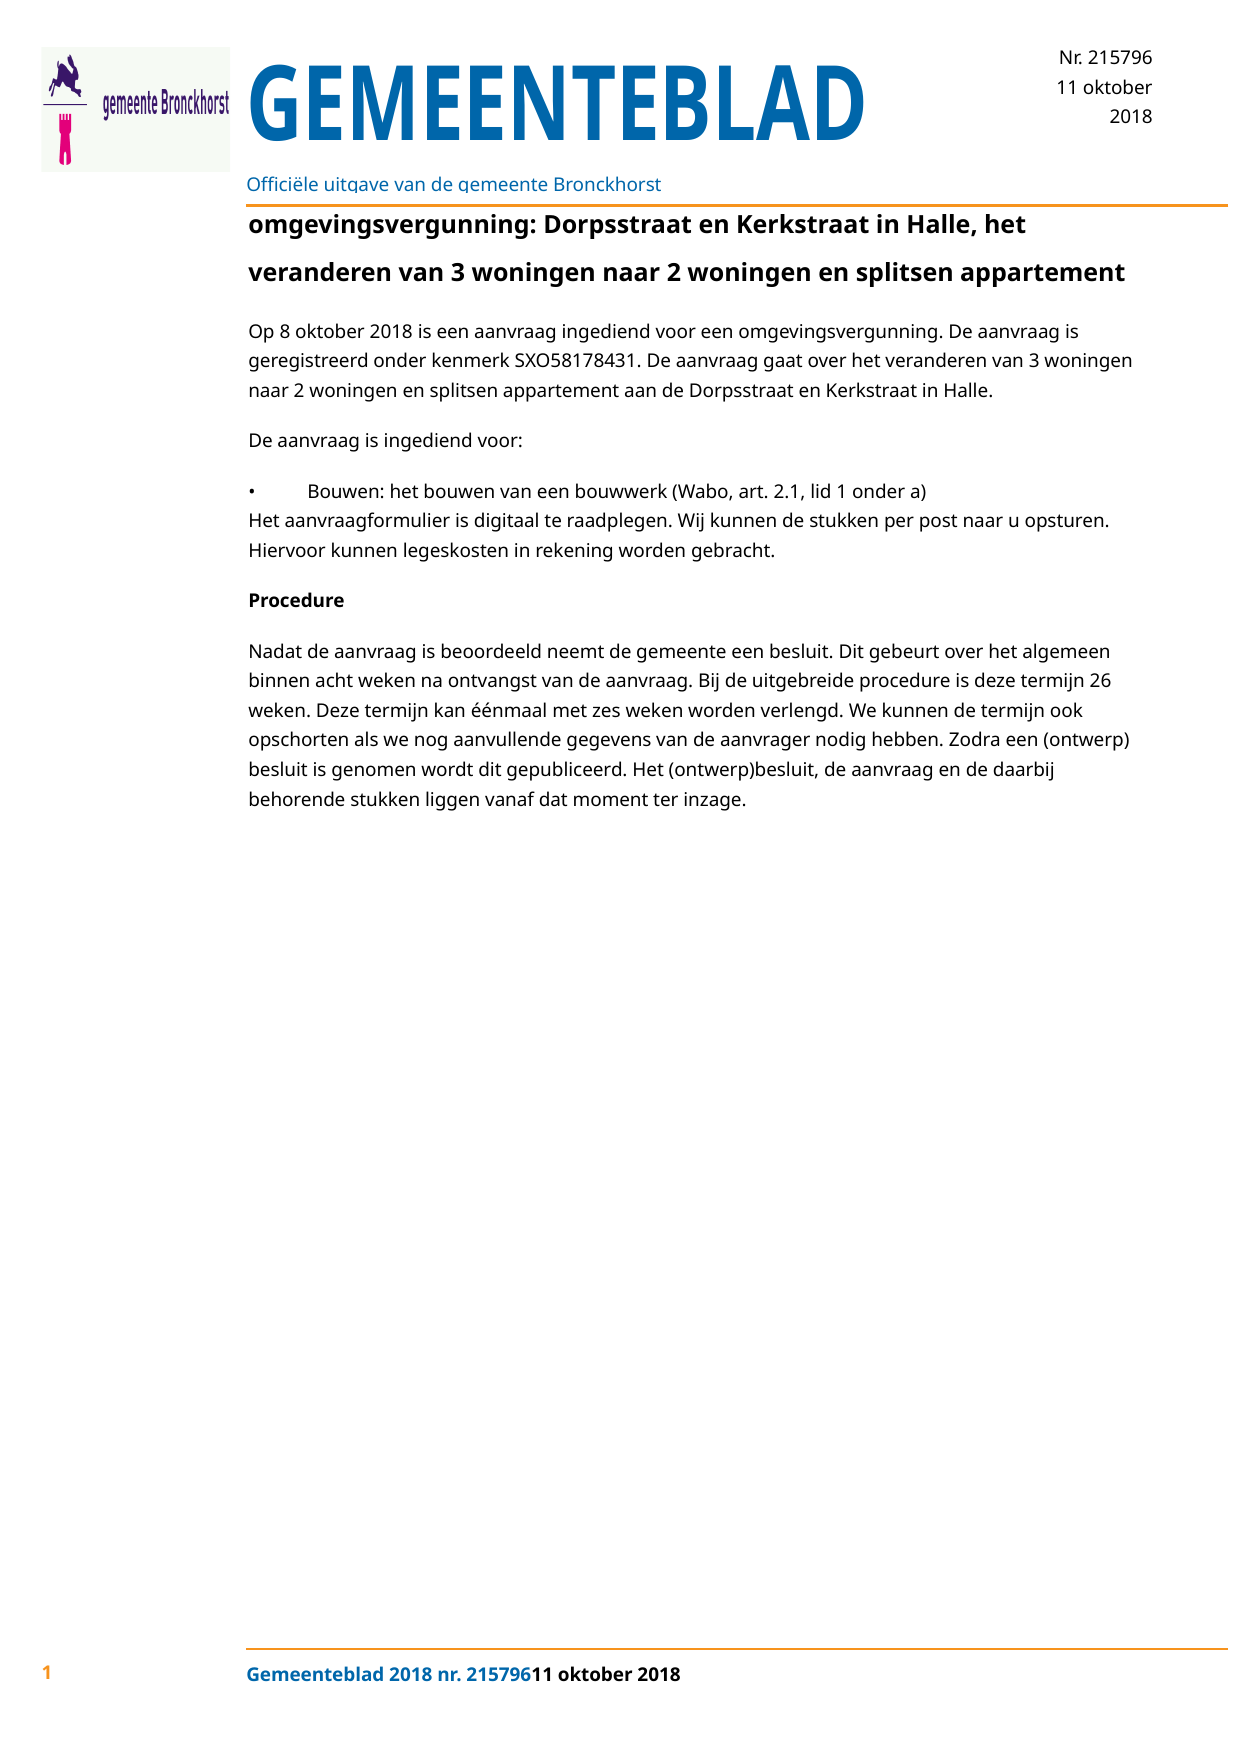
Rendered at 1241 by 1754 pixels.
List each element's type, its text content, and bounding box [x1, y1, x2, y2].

text Op 8 oktober 2018 is een aanvraag ingediend voor een omgevingsvergunning. De aanvraag is geregistreerd onder kenmerk SXO58178431. De aanvraag gaat over het veranderen van 3 woningen naar 2 woningen en splitsen appartement aan de Dorpsstraat en Kerkstraat in Halle. [248, 318, 1152, 403]
text Het aanvraagformulier is digitaal te raadplegen. Wij kunnen de stukken per post naar u opsturen. Hiervoor kunnen legeskosten in rekening worden gebracht. [248, 507, 1152, 563]
text Procedure [248, 587, 1152, 613]
text omgevingsvergunning: Dorpsstraat en Kerkstraat in Halle, het veranderen van 3 woningen naar 2 woningen en splitsen appartement [248, 207, 1152, 288]
list Bouwen: het bouwen van een bouwwerk (Wabo, art. 2.1, lid 1 onder a) [248, 478, 1152, 504]
picture [41, 47, 231, 172]
text Nadat de aanvraag is beoordeeld neemt de gemeente een besluit. Dit gebeurt over het algemeen binnen acht weken na ontvangst van de aanvraag. Bij de uitgebreide procedure is deze termijn 26 weken. Deze termijn kan éénmaal met zes weken worden verlengd. We kunnen de termijn ook opschorten als we nog aanvullende gegevens van de aanvrager nodig hebben. Zodra een (ontwerp) besluit is genomen wordt dit gepubliceerd. Het (ontwerp)besluit, de aanvraag en de daarbij behorende stukken liggen vanaf dat moment ter inzage. [248, 638, 1152, 812]
text De aanvraag is ingediend voor: [248, 427, 1152, 453]
